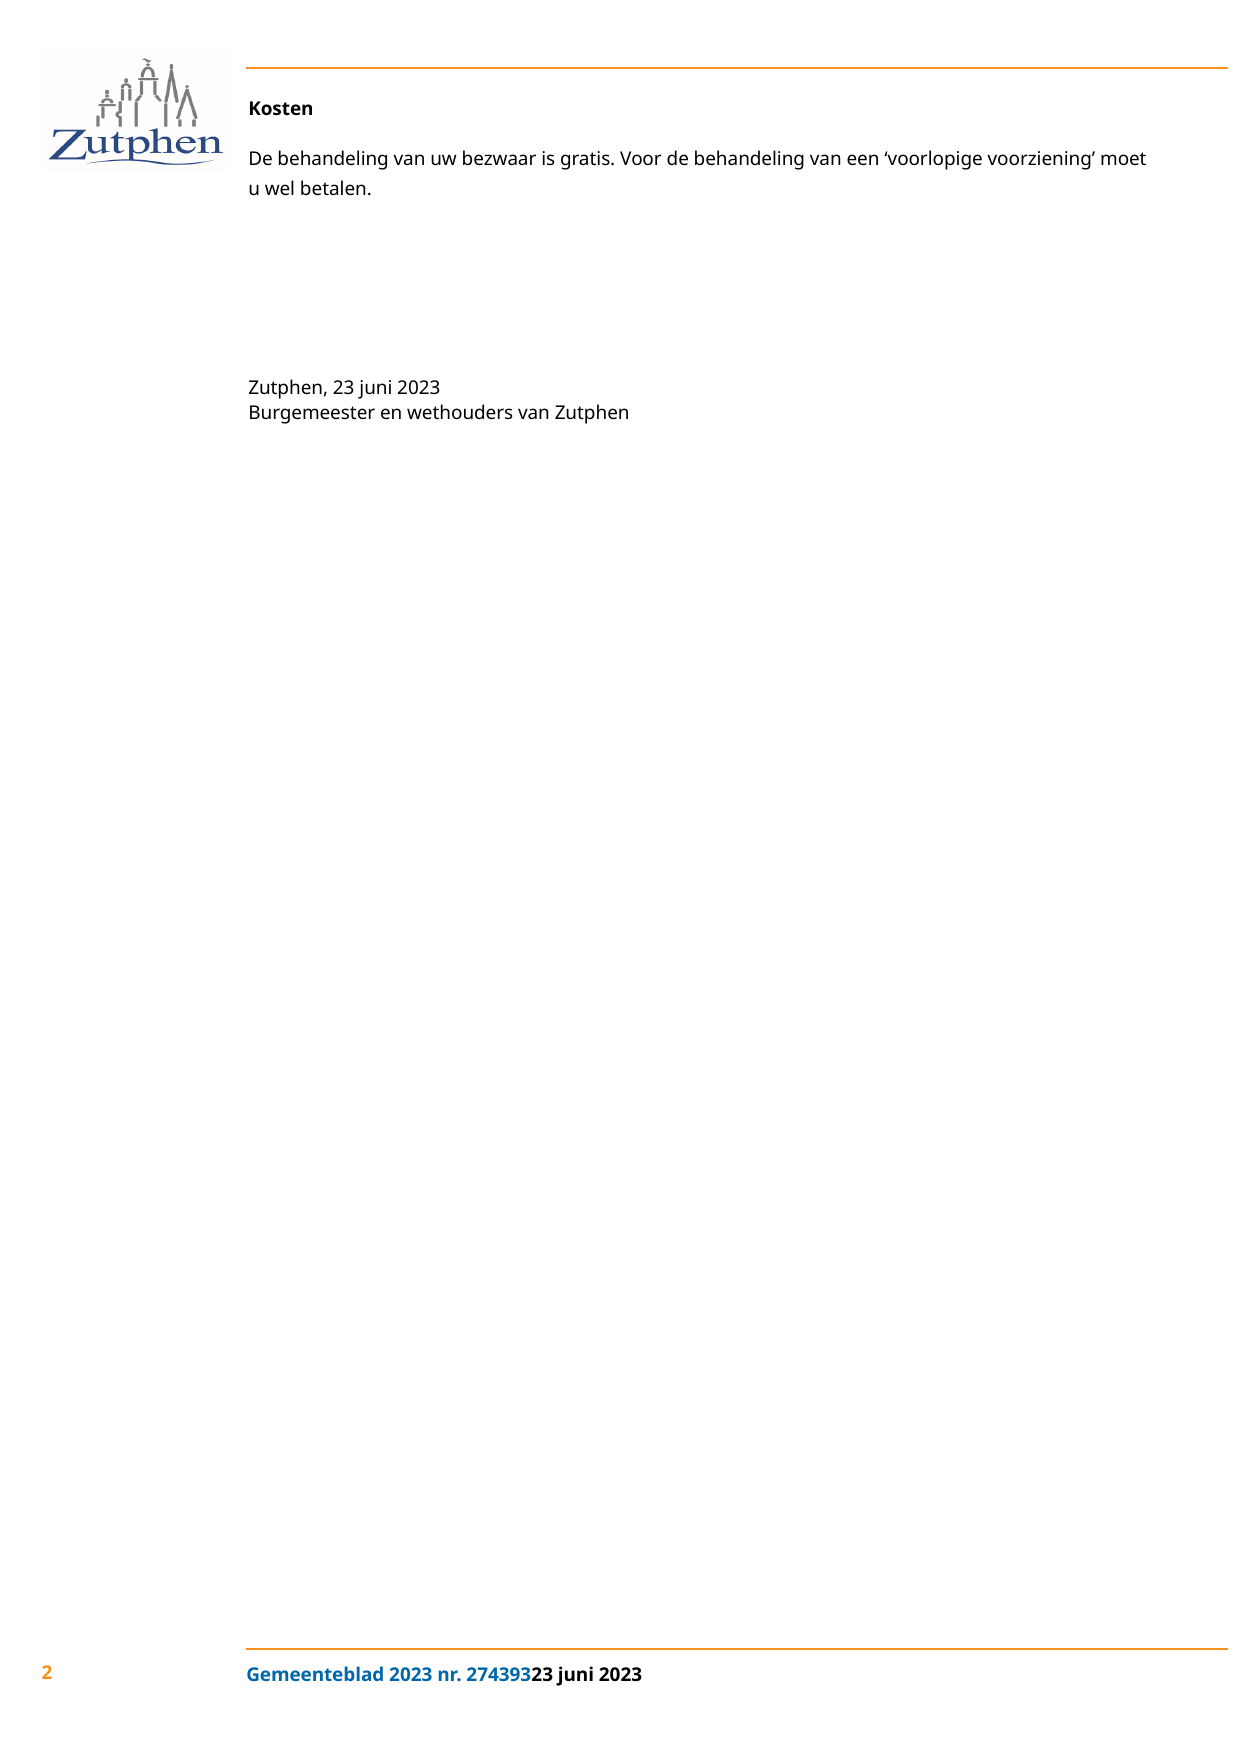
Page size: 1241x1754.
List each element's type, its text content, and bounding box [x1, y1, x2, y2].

text De behandeling van uw bezwaar is gratis. Voor de behandeling van een ‘voorlopige voorziening’ moet u wel betalen. [248, 145, 1152, 201]
picture [41, 47, 231, 172]
text Zutphen, 23 juni 2023 [248, 374, 1152, 399]
text Kosten [248, 95, 1152, 121]
text Burgemeester en wethouders van Zutphen [248, 399, 1152, 425]
